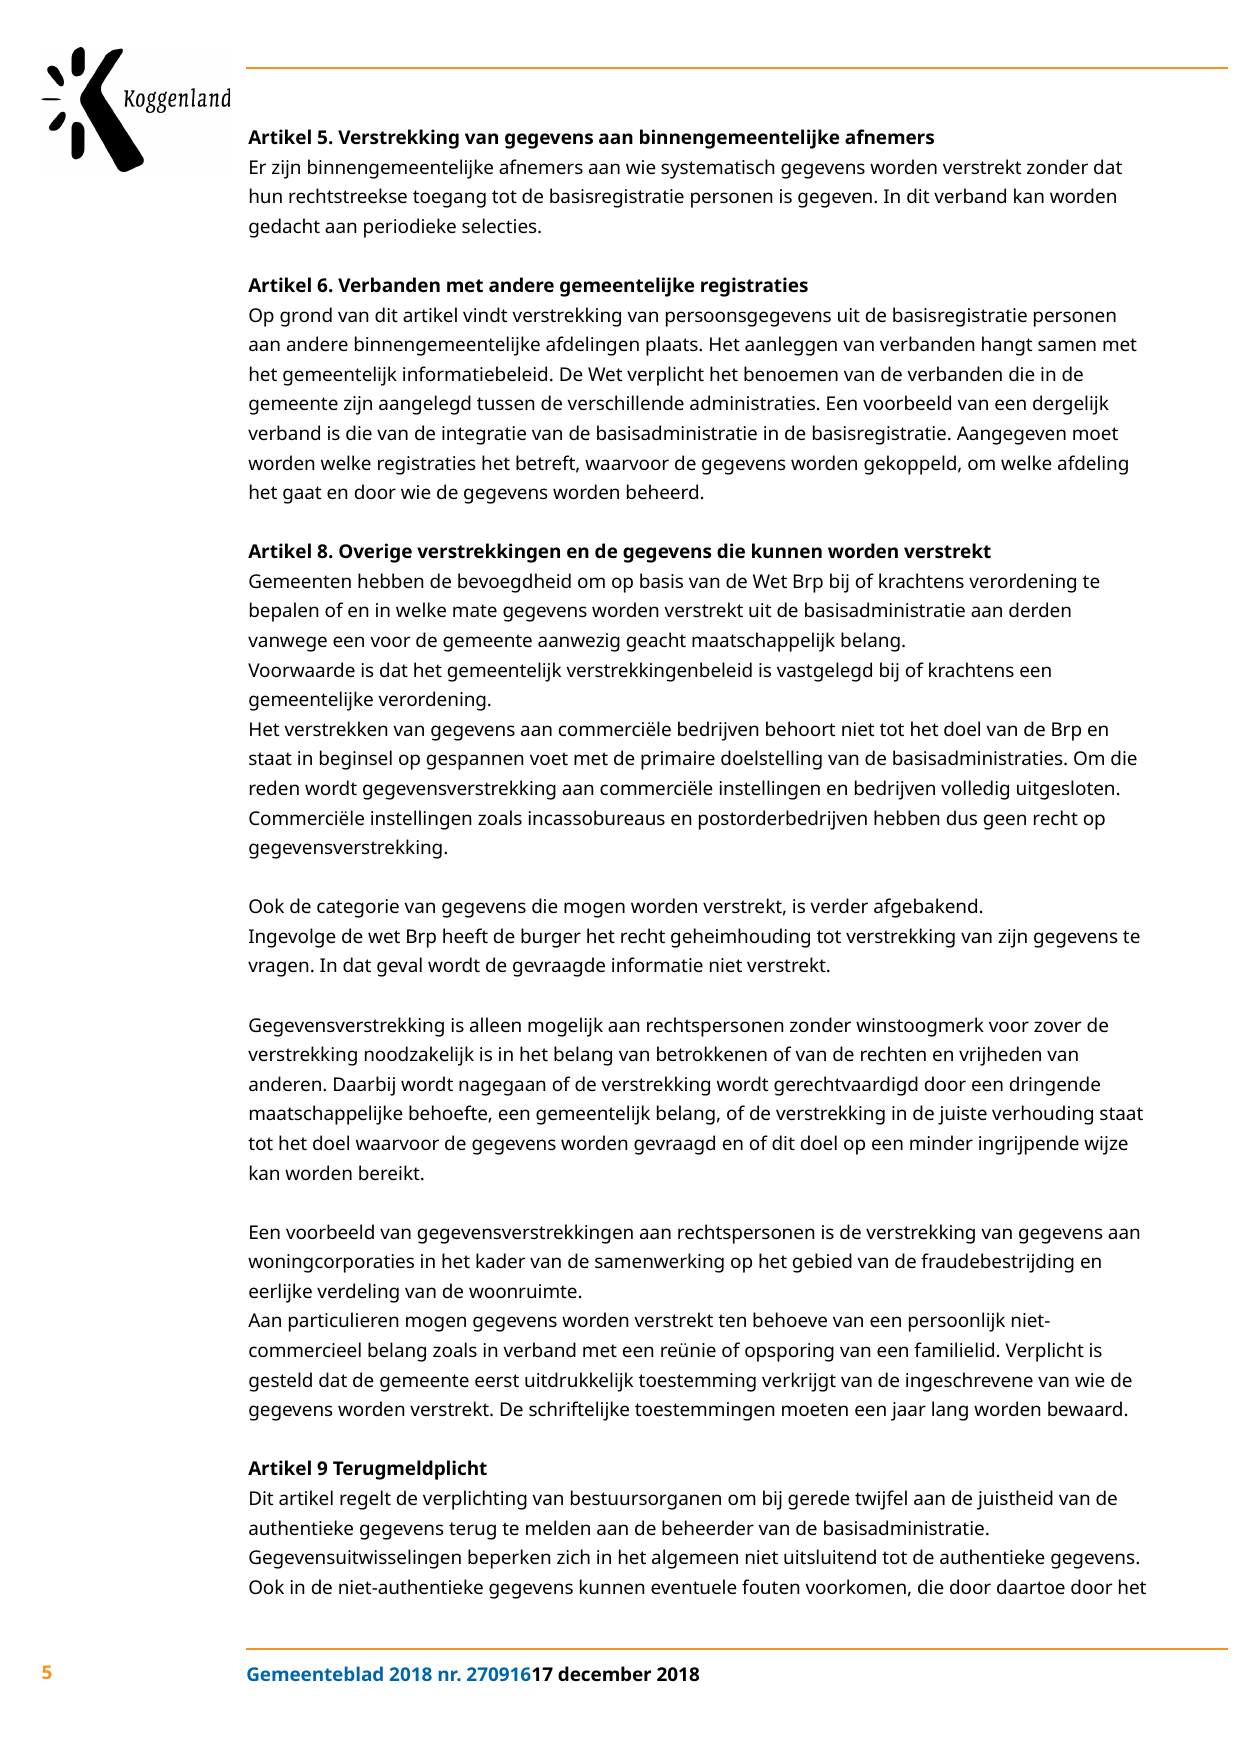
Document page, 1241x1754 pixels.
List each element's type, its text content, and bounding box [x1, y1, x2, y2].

text Er zijn binnengemeentelijke afnemers aan wie systematisch gegevens worden verstrekt zonder dat hun rechtstreekse toegang tot de basisregistratie personen is gegeven. In dit verband kan worden gedacht aan periodieke selecties. [248, 154, 1152, 239]
text Gemeenten hebben de bevoegdheid om op basis van de Wet Brp bij of krachtens verordening te bepalen of en in welke mate gegevens worden verstrekt uit de basisadministratie aan derden vanwege een voor de gemeente aanwezig geacht maatschappelijk belang. [248, 568, 1152, 653]
text Een voorbeeld van gegevensverstrekkingen aan rechtspersonen is de verstrekking van gegevens aan woningcorporaties in het kader van de samenwerking op het gebied van de fraudebestrijding en eerlijke verdeling van de woonruimte. [248, 1219, 1152, 1304]
picture [41, 47, 231, 172]
text Artikel 5. Verstrekking van gegevens aan binnengemeentelijke afnemers [248, 124, 1152, 150]
text Voorwaarde is dat het gemeentelijk verstrekkingenbeleid is vastgelegd bij of krachtens een gemeentelijke verordening. [248, 657, 1152, 712]
text Ook de categorie van gegevens die mogen worden verstrekt, is verder afgebakend. [248, 893, 1152, 919]
text Gegevensverstrekking is alleen mogelijk aan rechtspersonen zonder winstoogmerk voor zover de verstrekking noodzakelijk is in het belang van betrokkenen of van de rechten en vrijheden van anderen. Daarbij wordt nagegaan of de verstrekking wordt gerechtvaardigd door een dringende maatschappelijke behoefte, een gemeentelijk belang, of de verstrekking in de juiste verhouding staat tot het doel waarvoor de gegevens worden gevraagd en of dit doel op een minder ingrijpende wijze kan worden bereikt. [248, 1012, 1152, 1186]
text Artikel 8. Overige verstrekkingen en de gegevens die kunnen worden verstrekt [248, 538, 1152, 564]
text Het verstrekken van gegevens aan commerciële bedrijven behoort niet tot het doel van de Brp en staat in beginsel op gespannen voet met de primaire doelstelling van de basisadministraties. Om die reden wordt gegevensverstrekking aan commerciële instellingen en bedrijven volledig uitgesloten. Commerciële instellingen zoals incassobureaus en postorderbedrijven hebben dus geen recht op gegevensverstrekking. [248, 716, 1152, 860]
text Ingevolge de wet Brp heeft de burger het recht geheimhouding tot verstrekking van zijn gegevens te vragen. In dat geval wordt de gevraagde informatie niet verstrekt. [248, 923, 1152, 978]
text Dit artikel regelt de verplichting van bestuursorganen om bij gerede twijfel aan de juistheid van de authentieke gegevens terug te melden aan de beheerder van de basisadministratie. Gegevensuitwisselingen beperken zich in het algemeen niet uitsluitend tot de authentieke gegevens. Ook in de niet-authentieke gegevens kunnen eventuele fouten voorkomen, die door daartoe door het [248, 1485, 1152, 1600]
text Op grond van dit artikel vindt verstrekking van persoonsgegevens uit de basisregistratie personen aan andere binnengemeentelijke afdelingen plaats. Het aanleggen van verbanden hangt samen met het gemeentelijk informatiebeleid. De Wet verplicht het benoemen van de verbanden die in de gemeente zijn aangelegd tussen de verschillende administraties. Een voorbeeld van een dergelijk verband is die van de integratie van de basisadministratie in de basisregistratie. Aangegeven moet worden welke registraties het betreft, waarvoor de gegevens worden gekoppeld, om welke afdeling het gaat en door wie de gegevens worden beheerd. [248, 302, 1152, 505]
text Aan particulieren mogen gegevens worden verstrekt ten behoeve van een persoonlijk niet-commercieel belang zoals in verband met een reünie of opsporing van een familielid. Verplicht is gesteld dat de gemeente eerst uitdrukkelijk toestemming verkrijgt van de ingeschrevene van wie de gegevens worden verstrekt. De schriftelijke toestemmingen moeten een jaar lang worden bewaard. [248, 1308, 1152, 1422]
text Artikel 9 Terugmeldplicht [248, 1456, 1152, 1481]
text Artikel 6. Verbanden met andere gemeentelijke registraties [248, 272, 1152, 298]
